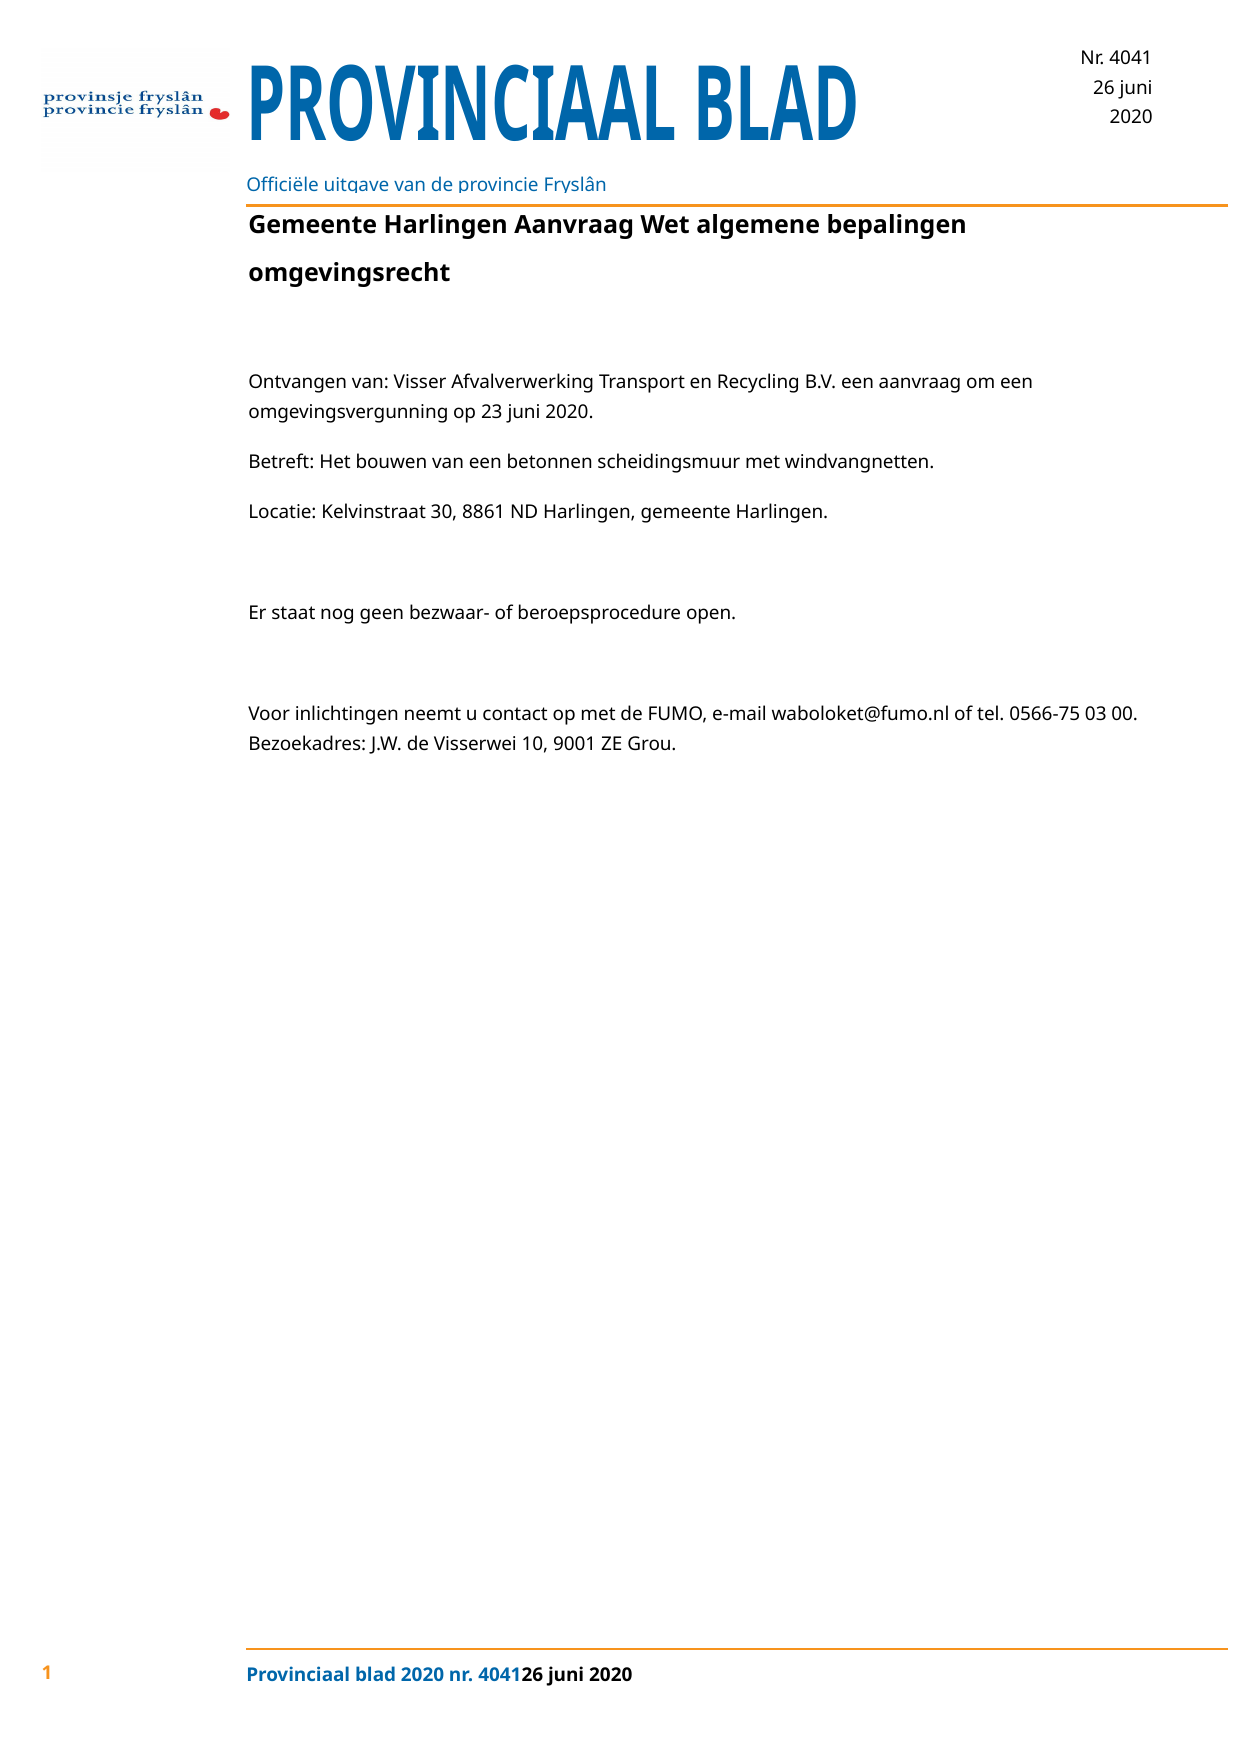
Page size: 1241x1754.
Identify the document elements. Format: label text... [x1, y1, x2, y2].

text Gemeente Harlingen Aanvraag Wet algemene bepalingen omgevingsrecht [248, 207, 1152, 288]
text Betreft: Het bouwen van een betonnen scheidingsmuur met windvangnetten. [248, 448, 1152, 474]
text Voor inlichtingen neemt u contact op met de FUMO, e-mail waboloket@fumo.nl of tel. 0566-75 03 00. Bezoekadres: J.W. de Visserwei 10, 9001 ZE Grou. [248, 700, 1152, 756]
text Locatie: Kelvinstraat 30, 8861 ND Harlingen, gemeente Harlingen. [248, 499, 1152, 524]
picture [41, 47, 231, 172]
text Er staat nog geen bezwaar- of beroepsprocedure open. [248, 599, 1152, 625]
text Ontvangen van: Visser Afvalverwerking Transport en Recycling B.V. een aanvraag om een omgevingsvergunning op 23 juni 2020. [248, 368, 1152, 424]
